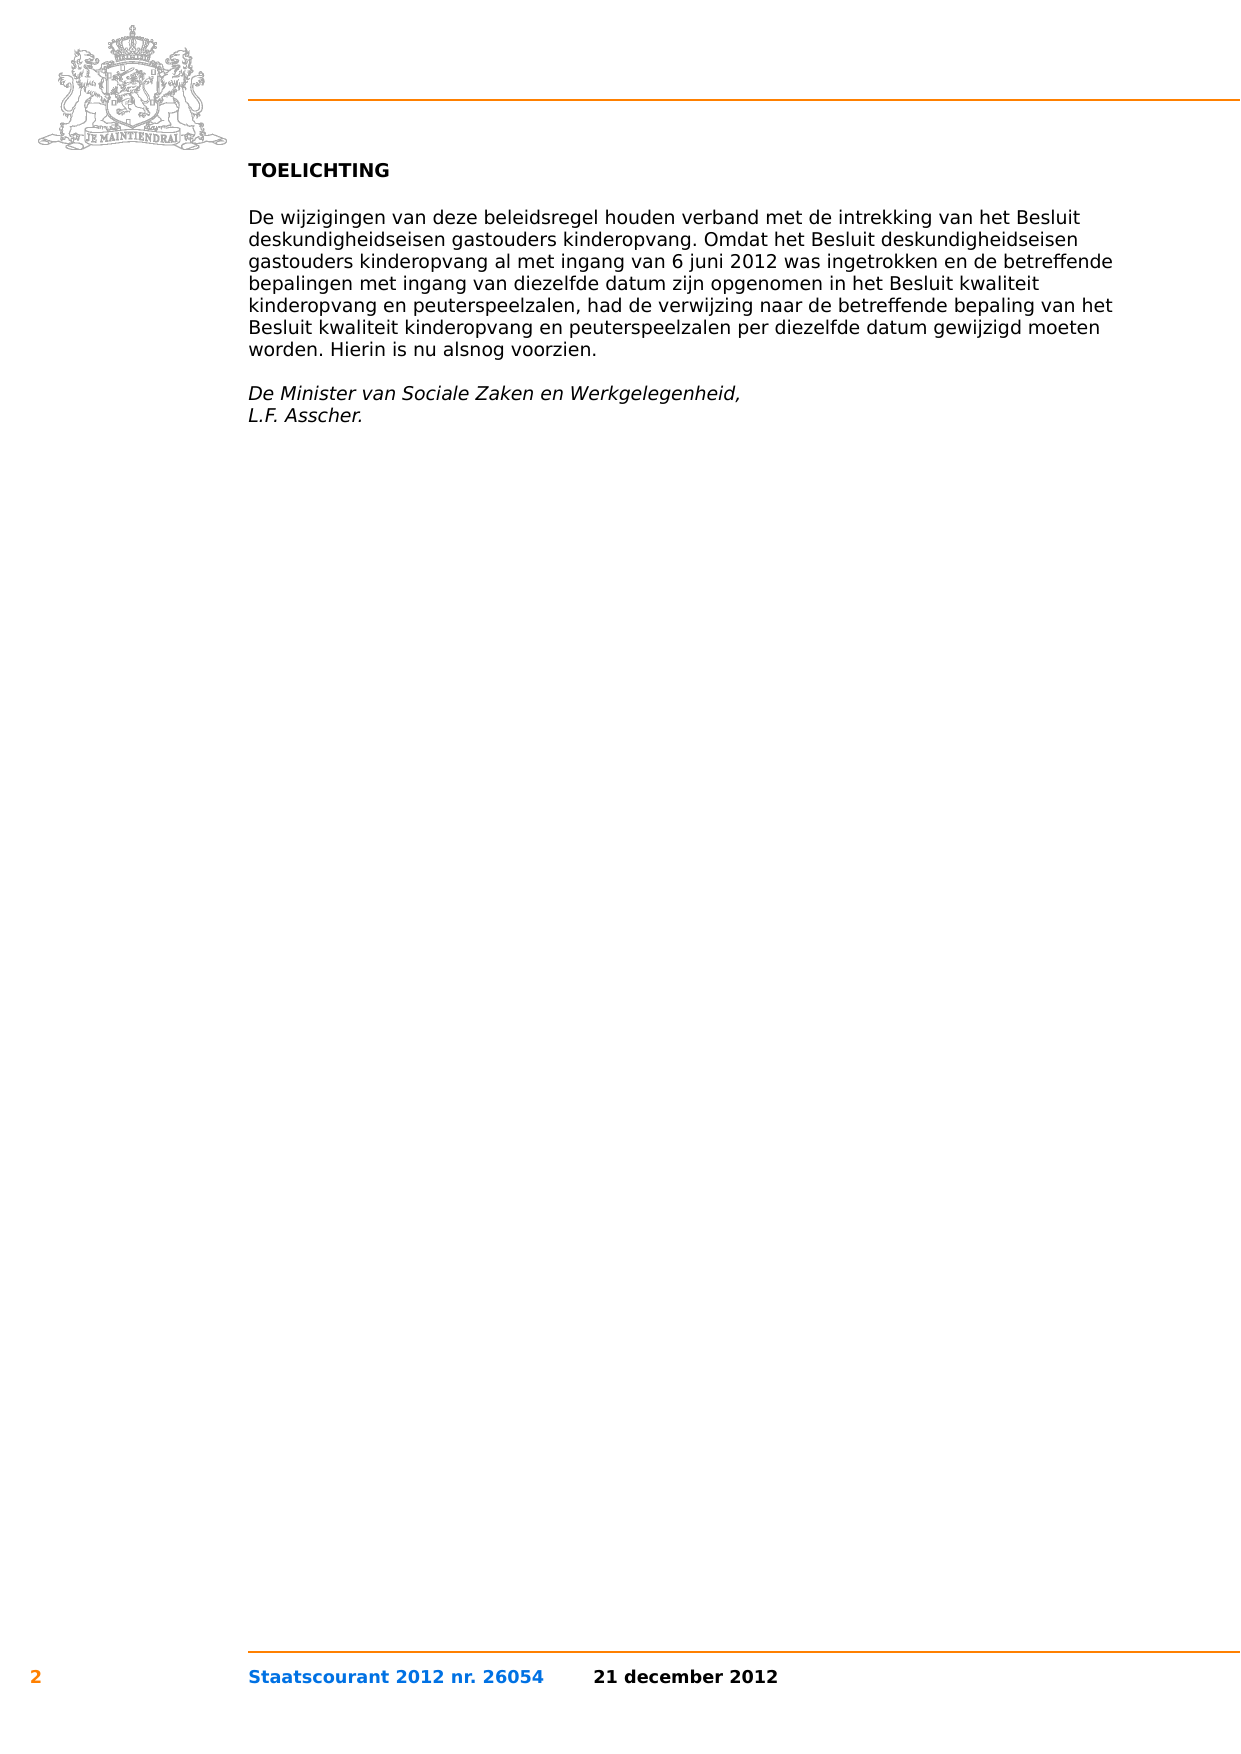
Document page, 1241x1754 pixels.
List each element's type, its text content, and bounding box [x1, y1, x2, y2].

picture [38, 25, 227, 150]
subtitle TOELICHTING [248, 160, 1163, 182]
text De wijzigingen van deze beleidsregel houden verband met de intrekking van het Besluit deskundigheidseisen gastouders kinderopvang. Omdat het Besluit deskundigheidseisen gastouders kinderopvang al met ingang van 6 juni 2012 was ingetrokken en de betreffende bepalingen met ingang van diezelfde datum zijn opgenomen in het Besluit kwaliteit kinderopvang en peuterspeelzalen, had de verwijzing naar de betreffende bepaling van het Besluit kwaliteit kinderopvang en peuterspeelzalen per diezelfde datum gewijzigd moeten worden. Hierin is nu alsnog voorzien. [248, 207, 1163, 361]
text De Minister van Sociale Zaken en Werkgelegenheid, L.F. Asscher. [248, 383, 1163, 427]
